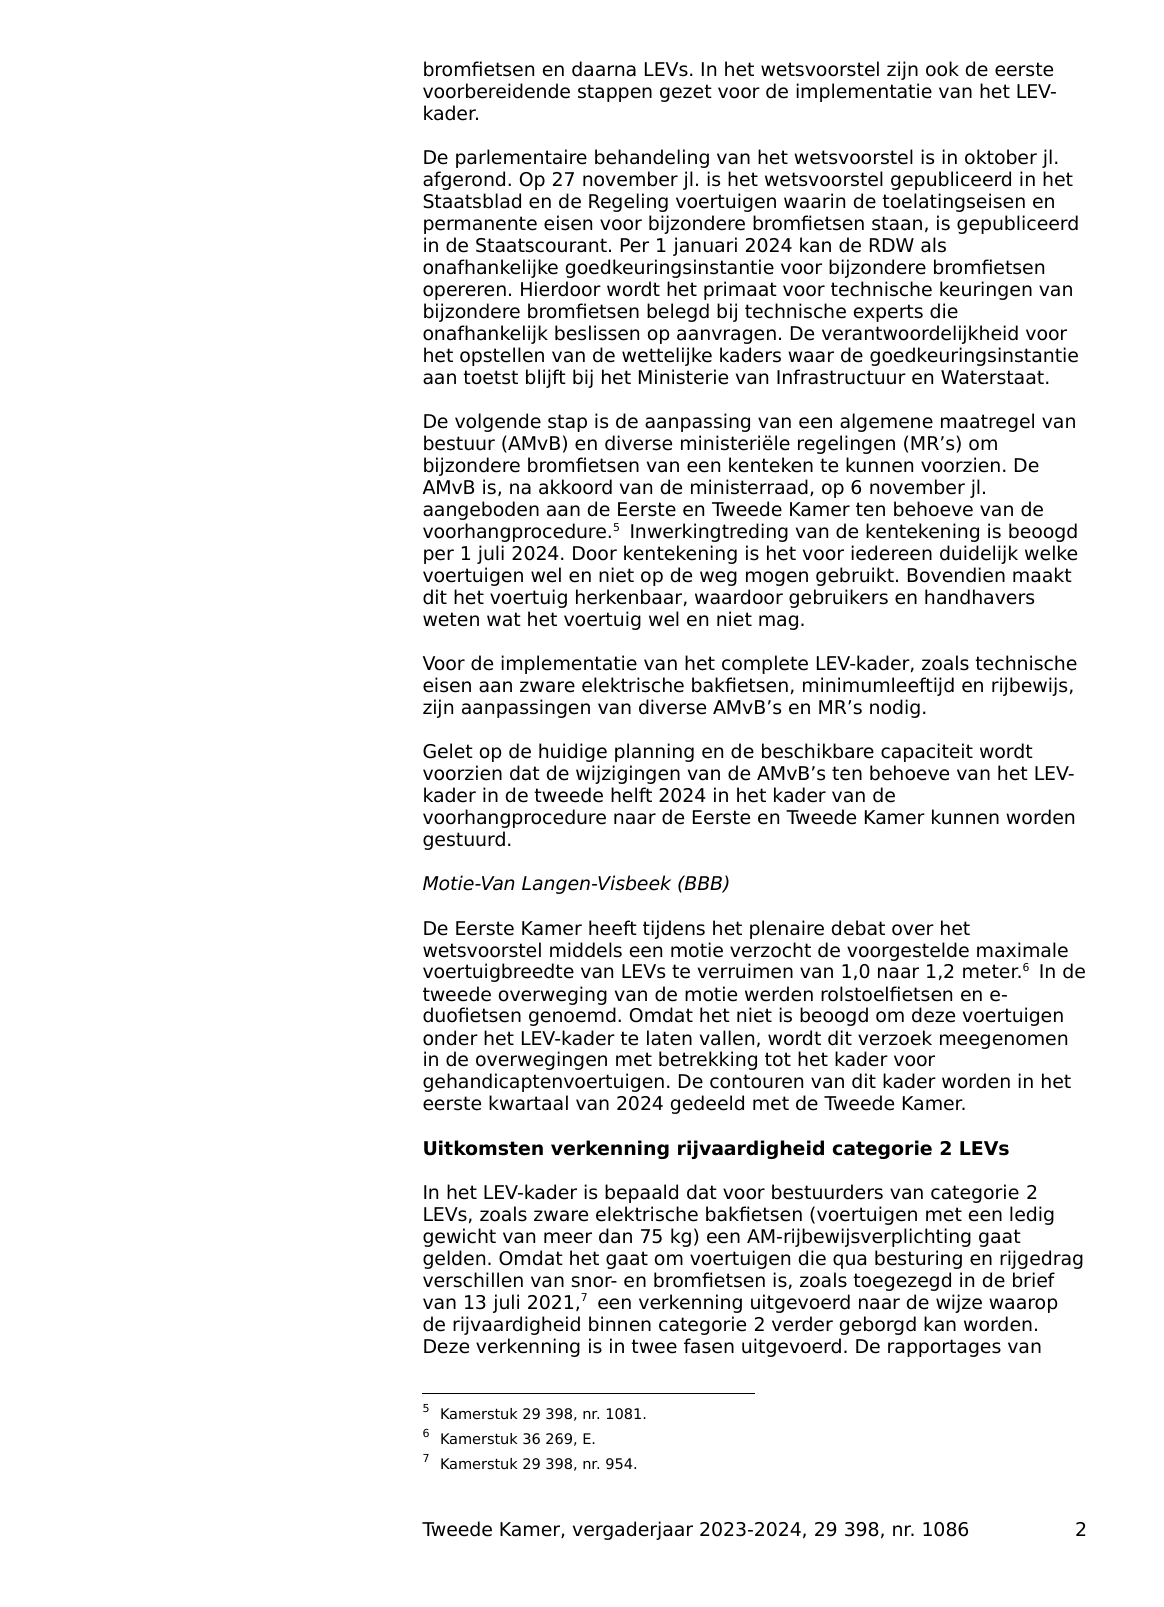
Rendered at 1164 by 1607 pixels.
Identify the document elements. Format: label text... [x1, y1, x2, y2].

text Kamerstuk 29 398, nr. 954. [422, 1452, 1087, 1474]
text In het LEV-kader is bepaald dat voor bestuurders van categorie 2 LEVs, zoals zware elektrische bakfietsen (voertuigen met een ledig gewicht van meer dan 75 kg) een AM-rijbewijsverplichting gaat gelden. Omdat het gaat om voertuigen die qua besturing en rijgedrag verschillen van snor- en bromfietsen is, zoals toegezegd in de brief van 13 juli 2021, een verkenning uitgevoerd naar de wijze waarop de rijvaardigheid binnen categorie 2 verder geborgd kan worden. Deze verkenning is in twee fasen uitgevoerd. De rapportages van [422, 1182, 1087, 1357]
text Voor de implementatie van het complete LEV-kader, zoals technische eisen aan zware elektrische bakfietsen, minimumleeftijd en rijbewijs, zijn aanpassingen van diverse AMvB’s en MR’s nodig. [422, 653, 1087, 719]
text Gelet op de huidige planning en de beschikbare capaciteit wordt voorzien dat de wijzigingen van de AMvB’s ten behoeve van het LEV-kader in de tweede helft 2024 in het kader van de voorhangprocedure naar de Eerste en Tweede Kamer kunnen worden gestuurd. [422, 741, 1087, 851]
text De volgende stap is de aanpassing van een algemene maatregel van bestuur (AMvB) en diverse ministeriële regelingen (MR’s) om bijzondere bromfietsen van een kenteken te kunnen voorzien. De AMvB is, na akkoord van de ministerraad, op 6 november jl. aangeboden aan de Eerste en Tweede Kamer ten behoeve van de voorhangprocedure. Inwerkingtreding van de kentekening is beoogd per 1 juli 2024. Door kentekening is het voor iedereen duidelijk welke voertuigen wel en niet op de weg mogen gebruikt. Bovendien maakt dit het voertuig herkenbaar, waardoor gebruikers en handhavers weten wat het voertuig wel en niet mag. [422, 411, 1087, 631]
text De parlementaire behandeling van het wetsvoorstel is in oktober jl. afgerond. Op 27 november jl. is het wetsvoorstel gepubliceerd in het Staatsblad en de Regeling voertuigen waarin de toelatingseisen en permanente eisen voor bijzondere bromfietsen staan, is gepubliceerd in de Staatscourant. Per 1 januari 2024 kan de RDW als onafhankelijke goedkeuringsinstantie voor bijzondere bromfietsen opereren. Hierdoor wordt het primaat voor technische keuringen van bijzondere bromfietsen belegd bij technische experts die onafhankelijk beslissen op aanvragen. De verantwoordelijkheid voor het opstellen van de wettelijke kaders waar de goedkeuringsinstantie aan toetst blijft bij het Ministerie van Infrastructuur en Waterstaat. [422, 147, 1087, 389]
text bromfietsen en daarna LEVs. In het wetsvoorstel zijn ook de eerste voorbereidende stappen gezet voor de implementatie van het LEV-kader. [422, 59, 1087, 125]
text Kamerstuk 29 398, nr. 1081. [422, 1402, 1087, 1424]
text De Eerste Kamer heeft tijdens het plenaire debat over het wetsvoorstel middels een motie verzocht de voorgestelde maximale voertuigbreedte van LEVs te verruimen van 1,0 naar 1,2 meter. In de tweede overweging van de motie werden rolstoelfietsen en e-duofietsen genoemd. Omdat het niet is beoogd om deze voertuigen onder het LEV-kader te laten vallen, wordt dit verzoek meegenomen in de overwegingen met betrekking tot het kader voor gehandicaptenvoertuigen. De contouren van dit kader worden in het eerste kwartaal van 2024 gedeeld met de Tweede Kamer. [422, 917, 1087, 1115]
subtitle Uitkomsten verkenning rijvaardigheid categorie 2 LEVs [422, 1137, 1087, 1159]
subtitle Motie-Van Langen-Visbeek (BBB) [422, 873, 1087, 895]
text Kamerstuk 36 269, E. [422, 1427, 1087, 1449]
